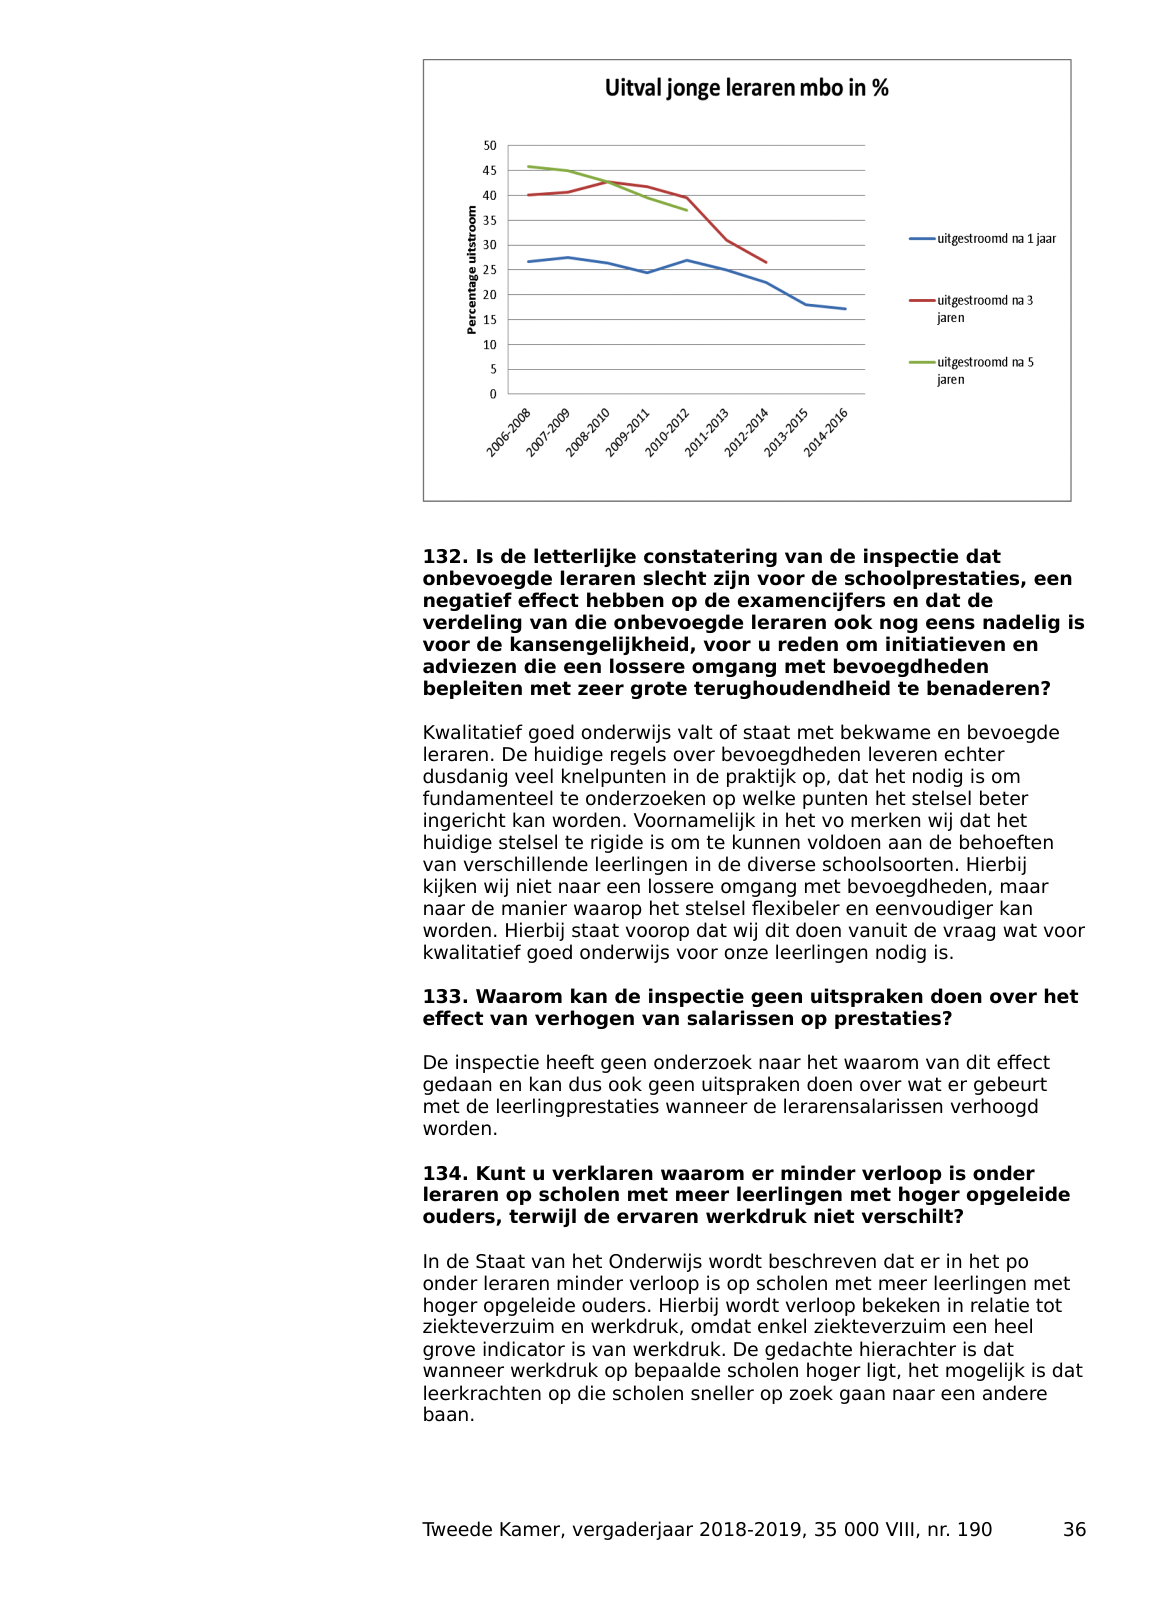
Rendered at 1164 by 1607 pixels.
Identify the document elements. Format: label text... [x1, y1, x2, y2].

text In de Staat van het Onderwijs wordt beschreven dat er in het po onder leraren minder verloop is op scholen met meer leerlingen met hoger opgeleide ouders. Hierbij wordt verloop bekeken in relatie tot ziekteverzuim en werkdruk, omdat enkel ziekteverzuim een heel grove indicator is van werkdruk. De gedachte hierachter is dat wanneer werkdruk op bepaalde scholen hoger ligt, het mogelijk is dat leerkrachten op die scholen sneller op zoek gaan naar een andere baan. [422, 1251, 1087, 1426]
subtitle 133. Waarom kan de inspectie geen uitspraken doen over het effect van verhogen van salarissen op prestaties? [422, 986, 1087, 1030]
subtitle 132. Is de letterlijke constatering van de inspectie dat onbevoegde leraren slecht zijn voor de schoolprestaties, een negatief effect hebben op de examencijfers en dat de verdeling van die onbevoegde leraren ook nog eens nadelig is voor de kansengelijkheid, voor u reden om initiatieven en adviezen die een lossere omgang met bevoegdheden bepleiten met zeer grote terughoudendheid te benaderen? [422, 546, 1087, 700]
picture [422, 59, 1072, 502]
text Kwalitatief goed onderwijs valt of staat met bekwame en bevoegde leraren. De huidige regels over bevoegdheden leveren echter dusdanig veel knelpunten in de praktijk op, dat het nodig is om fundamenteel te onderzoeken op welke punten het stelsel beter ingericht kan worden. Voornamelijk in het vo merken wij dat het huidige stelsel te rigide is om te kunnen voldoen aan de behoeften van verschillende leerlingen in de diverse schoolsoorten. Hierbij kijken wij niet naar een lossere omgang met bevoegdheden, maar naar de manier waarop het stelsel flexibeler en eenvoudiger kan worden. Hierbij staat voorop dat wij dit doen vanuit de vraag wat voor kwalitatief goed onderwijs voor onze leerlingen nodig is. [422, 722, 1087, 964]
subtitle 134. Kunt u verklaren waarom er minder verloop is onder leraren op scholen met meer leerlingen met hoger opgeleide ouders, terwijl de ervaren werkdruk niet verschilt? [422, 1162, 1087, 1228]
text De inspectie heeft geen onderzoek naar het waarom van dit effect gedaan en kan dus ook geen uitspraken doen over wat er gebeurt met de leerlingprestaties wanneer de lerarensalarissen verhoogd worden. [422, 1052, 1087, 1140]
